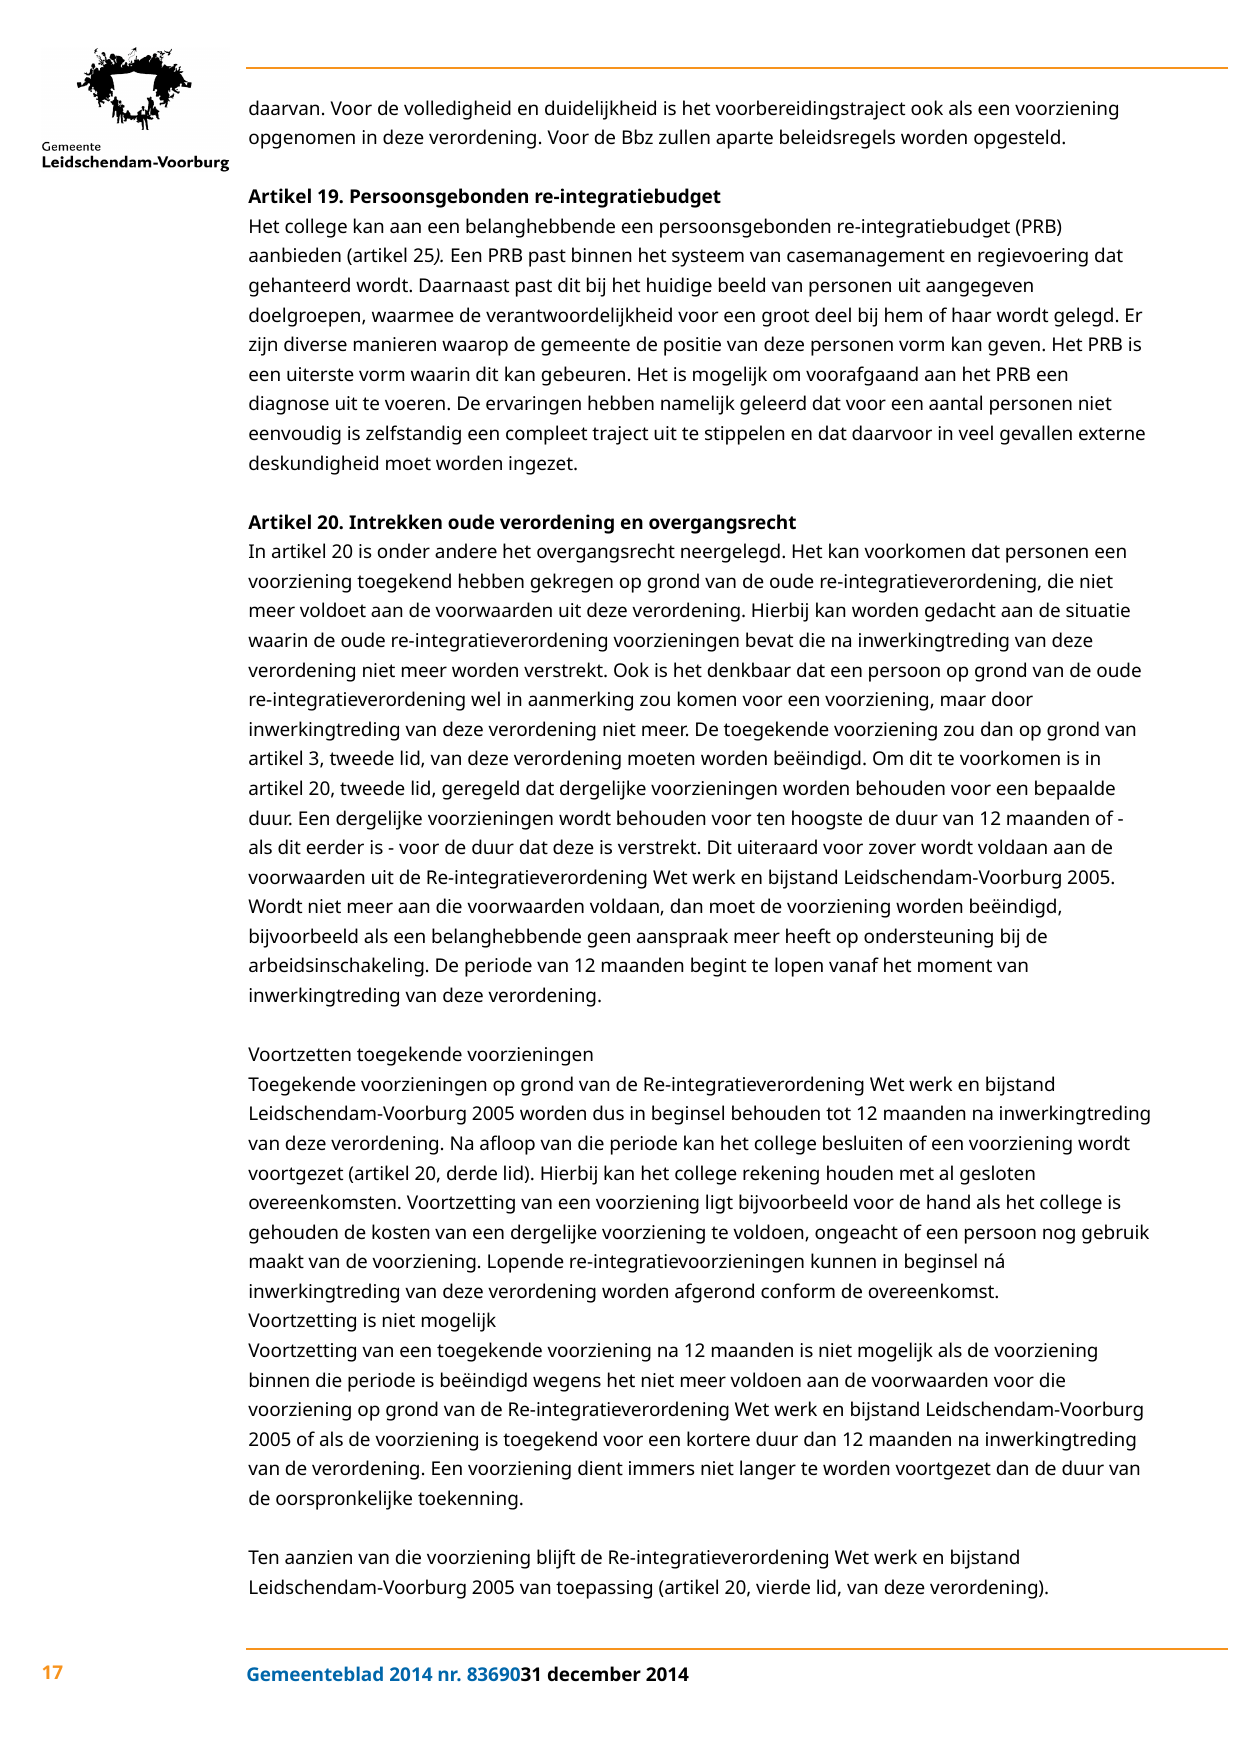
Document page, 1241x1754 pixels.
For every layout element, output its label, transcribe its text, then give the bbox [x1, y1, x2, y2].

text Voortzetting is niet mogelijk [248, 1308, 1152, 1333]
text Voortzetten toegekende voorzieningen [248, 1041, 1152, 1067]
text Ten aanzien van die voorziening blijft de Re-integratieverordening Wet werk en bijstand Leidschendam-Voorburg 2005 van toepassing (artikel 20, vierde lid, van deze verordening). [248, 1544, 1152, 1600]
text Toegekende voorzieningen op grond van de Re-integratieverordening Wet werk en bijstand Leidschendam-Voorburg 2005 worden dus in beginsel behouden tot 12 maanden na inwerkingtreding van deze verordening. Na afloop van die periode kan het college besluiten of een voorziening wordt voortgezet (artikel 20, derde lid). Hierbij kan het college rekening houden met al gesloten overeenkomsten. Voortzetting van een voorziening ligt bijvoorbeeld voor de hand als het college is gehouden de kosten van een dergelijke voorziening te voldoen, ongeacht of een persoon nog gebruik maakt van de voorziening. Lopende re-integratievoorzieningen kunnen in beginsel ná inwerkingtreding van deze verordening worden afgerond conform de overeenkomst. [248, 1071, 1152, 1304]
text Voortzetting van een toegekende voorziening na 12 maanden is niet mogelijk als de voorziening binnen die periode is beëindigd wegens het niet meer voldoen aan de voorwaarden voor die voorziening op grond van de Re-integratieverordening Wet werk en bijstand Leidschendam-Voorburg 2005 of als de voorziening is toegekend voor een kortere duur dan 12 maanden na inwerkingtreding van de verordening. Een voorziening dient immers niet langer te worden voortgezet dan de duur van de oorspronkelijke toekenning. [248, 1337, 1152, 1511]
picture [41, 47, 231, 172]
text Artikel 20. Intrekken oude verordening en overgangsrecht [248, 509, 1152, 535]
text Artikel 19. Persoonsgebonden re-integratiebudget [248, 183, 1152, 209]
text daarvan. Voor de volledigheid en duidelijkheid is het voorbereidingstraject ook als een voorziening opgenomen in deze verordening. Voor de Bbz zullen aparte beleidsregels worden opgesteld. [248, 95, 1152, 150]
text Het college kan aan een belanghebbende een persoonsgebonden re-integratiebudget (PRB) aanbieden (artikel 25). Een PRB past binnen het systeem van casemanagement en regievoering dat gehanteerd wordt. Daarnaast past dit bij het huidige beeld van personen uit aangegeven doelgroepen, waarmee de verantwoordelijkheid voor een groot deel bij hem of haar wordt gelegd. Er zijn diverse manieren waarop de gemeente de positie van deze personen vorm kan geven. Het PRB is een uiterste vorm waarin dit kan gebeuren. Het is mogelijk om voorafgaand aan het PRB een diagnose uit te voeren. De ervaringen hebben namelijk geleerd dat voor een aantal personen niet eenvoudig is zelfstandig een compleet traject uit te stippelen en dat daarvoor in veel gevallen externe deskundigheid moet worden ingezet. [248, 213, 1152, 476]
text In artikel 20 is onder andere het overgangsrecht neergelegd. Het kan voorkomen dat personen een voorziening toegekend hebben gekregen op grond van de oude re-integratieverordening, die niet meer voldoet aan de voorwaarden uit deze verordening. Hierbij kan worden gedacht aan de situatie waarin de oude re-integratieverordening voorzieningen bevat die na inwerkingtreding van deze verordening niet meer worden verstrekt. Ook is het denkbaar dat een persoon op grond van de oude re-integratieverordening wel in aanmerking zou komen voor een voorziening, maar door inwerkingtreding van deze verordening niet meer. De toegekende voorziening zou dan op grond van artikel 3, tweede lid, van deze verordening moeten worden beëindigd. Om dit te voorkomen is in artikel 20, tweede lid, geregeld dat dergelijke voorzieningen worden behouden voor een bepaalde duur. Een dergelijke voorzieningen wordt behouden voor ten hoogste de duur van 12 maanden of - als dit eerder is - voor de duur dat deze is verstrekt. Dit uiteraard voor zover wordt voldaan aan de voorwaarden uit de Re-integratieverordening Wet werk en bijstand Leidschendam-Voorburg 2005. Wordt niet meer aan die voorwaarden voldaan, dan moet de voorziening worden beëindigd, bijvoorbeeld als een belanghebbende geen aanspraak meer heeft op ondersteuning bij de arbeidsinschakeling. De periode van 12 maanden begint te lopen vanaf het moment van inwerkingtreding van deze verordening. [248, 538, 1152, 1008]
